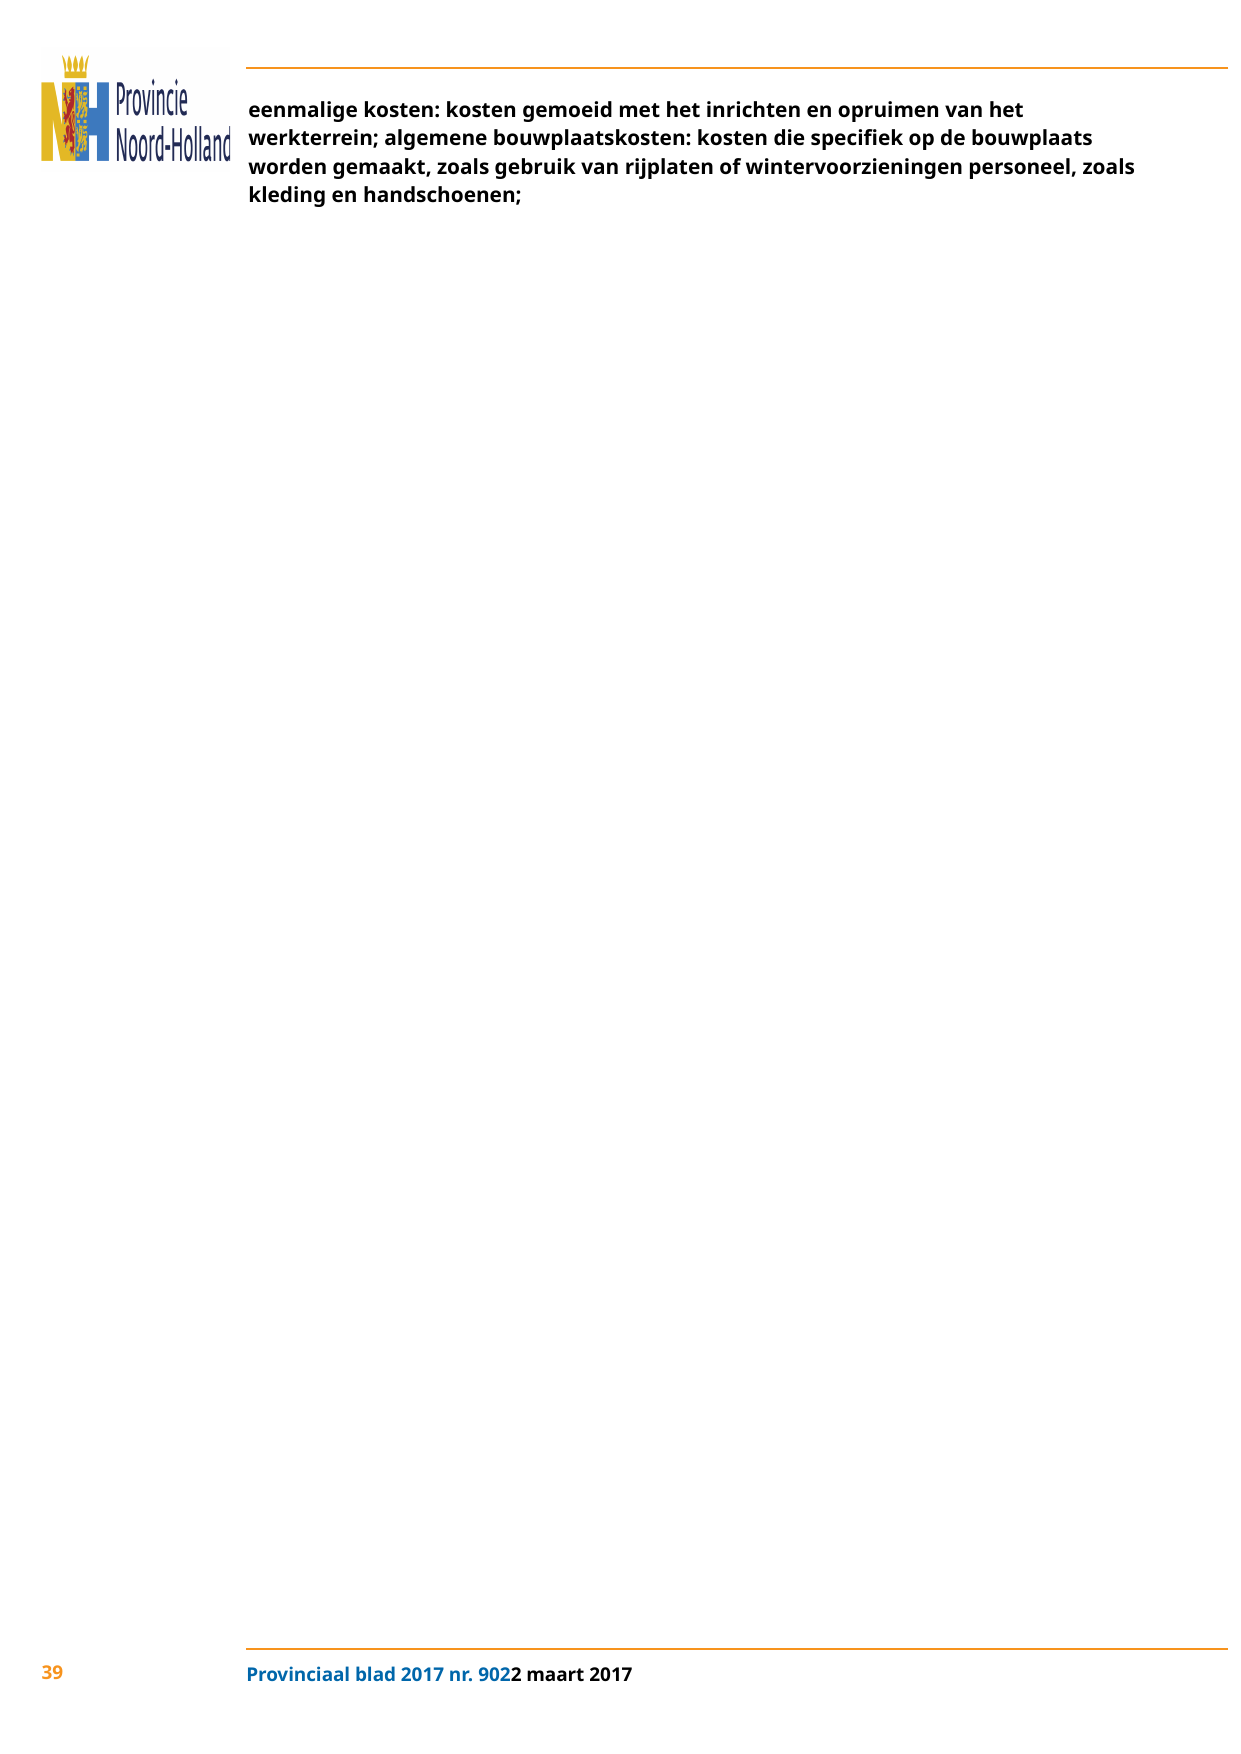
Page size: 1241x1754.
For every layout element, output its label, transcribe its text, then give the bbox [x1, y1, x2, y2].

picture [41, 47, 231, 172]
text eenmalige kosten: kosten gemoeid met het inrichten en opruimen van het werkterrein; algemene bouwplaatskosten: kosten die specifiek op de bouwplaats worden gemaakt, zoals gebruik van rijplaten of wintervoorzieningen personeel, zoals kleding en handschoenen; [248, 95, 1152, 209]
